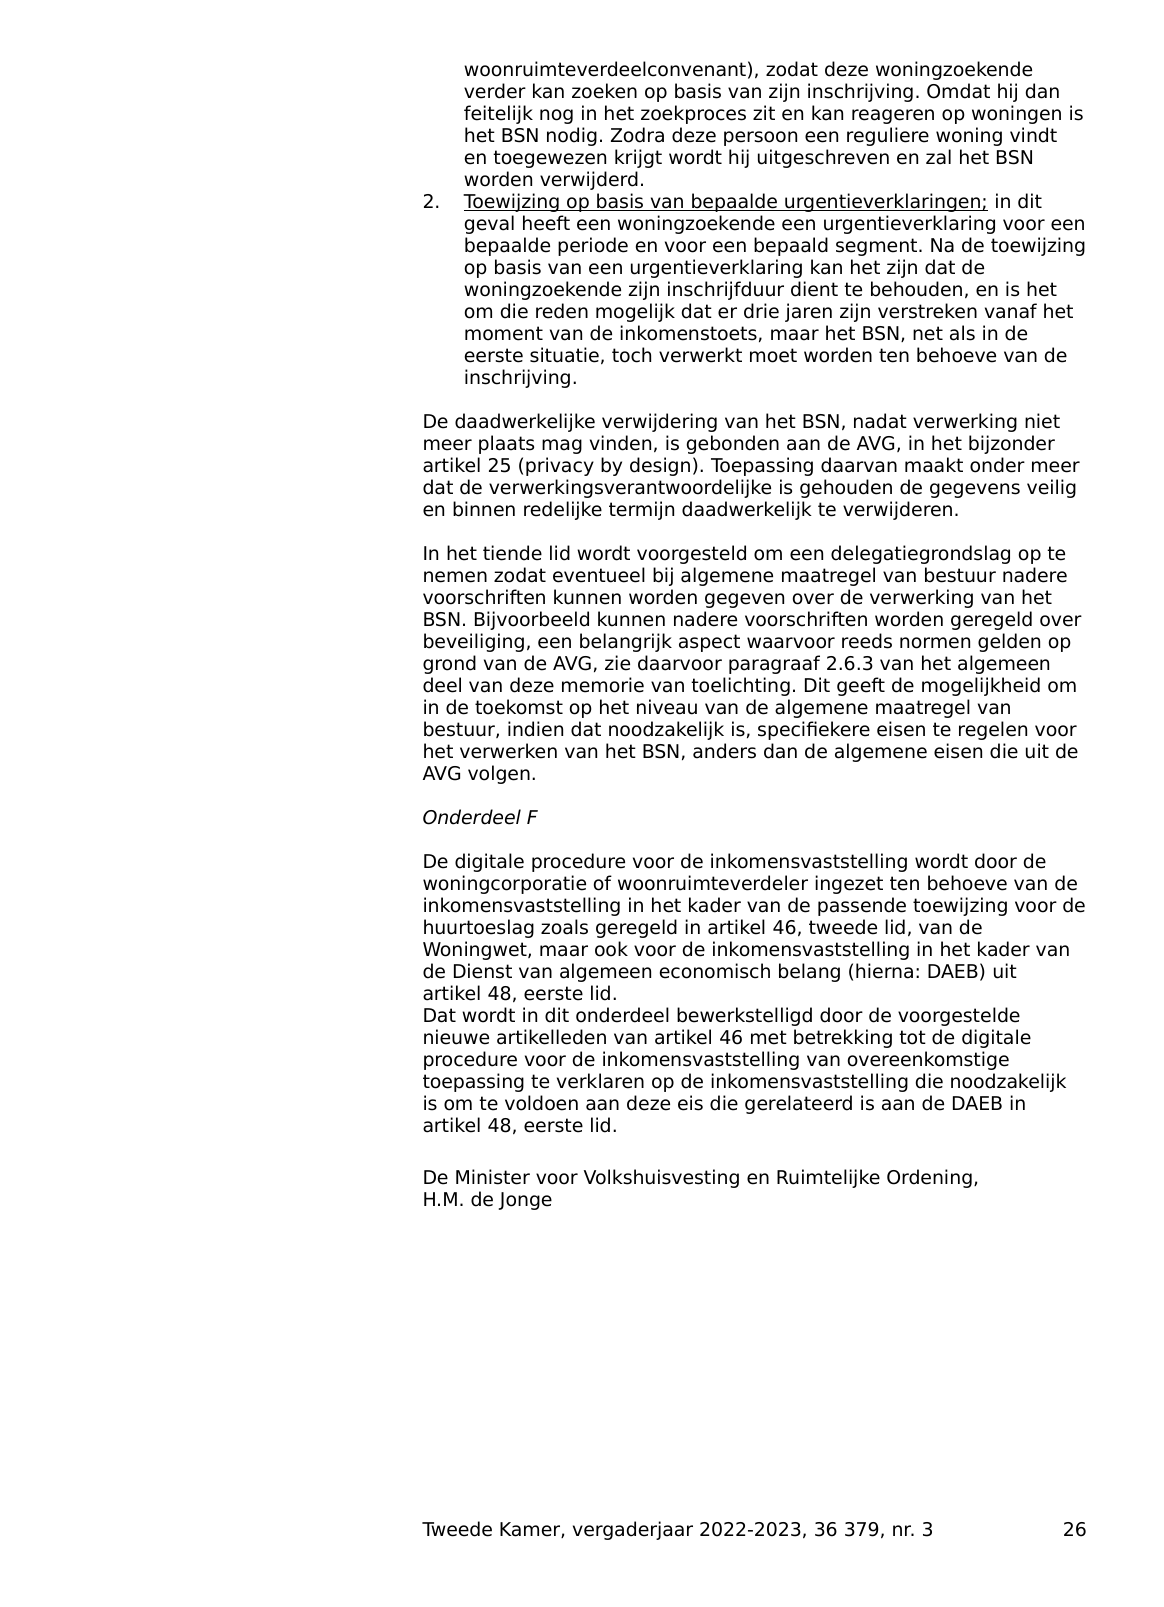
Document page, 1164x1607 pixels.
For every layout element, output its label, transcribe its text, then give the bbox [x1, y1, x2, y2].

text De digitale procedure voor de inkomensvaststelling wordt door de woningcorporatie of woonruimteverdeler ingezet ten behoeve van de inkomensvaststelling in het kader van de passende toewijzing voor de huurtoeslag zoals geregeld in artikel 46, tweede lid, van de Woningwet, maar ook voor de inkomensvaststelling in het kader van de Dienst van algemeen economisch belang (hierna: DAEB) uit artikel 48, eerste lid. [422, 851, 1087, 1005]
text Dat wordt in dit onderdeel bewerkstelligd door de voorgestelde nieuwe artikelleden van artikel 46 met betrekking tot de digitale procedure voor de inkomensvaststelling van overeenkomstige toepassing te verklaren op de inkomensvaststelling die noodzakelijk is om te voldoen aan deze eis die gerelateerd is aan de DAEB in artikel 48, eerste lid. [422, 1005, 1087, 1137]
text De daadwerkelijke verwijdering van het BSN, nadat verwerking niet meer plaats mag vinden, is gebonden aan de AVG, in het bijzonder artikel 25 (privacy by design). Toepassing daarvan maakt onder meer dat de verwerkingsverantwoordelijke is gehouden de gegevens veilig en binnen redelijke termijn daadwerkelijk te verwijderen. [422, 411, 1087, 521]
text In het tiende lid wordt voorgesteld om een delegatiegrondslag op te nemen zodat eventueel bij algemene maatregel van bestuur nadere voorschriften kunnen worden gegeven over de verwerking van het BSN. Bijvoorbeeld kunnen nadere voorschriften worden geregeld over beveiliging, een belangrijk aspect waarvoor reeds normen gelden op grond van de AVG, zie daarvoor paragraaf 2.6.3 van het algemeen deel van deze memorie van toelichting. Dit geeft de mogelijkheid om in de toekomst op het niveau van de algemene maatregel van bestuur, indien dat noodzakelijk is, specifiekere eisen te regelen voor het verwerken van het BSN, anders dan de algemene eisen die uit de AVG volgen. [422, 543, 1087, 785]
text De Minister voor Volkshuisvesting en Ruimtelijke Ordening, H.M. de Jonge [422, 1167, 1087, 1211]
text woonruimteverdeelconvenant), zodat deze woningzoekende verder kan zoeken op basis van zijn inschrijving. Omdat hij dan feitelijk nog in het zoekproces zit en kan reageren op woningen is het BSN nodig. Zodra deze persoon een reguliere woning vindt en toegewezen krijgt wordt hij uitgeschreven en zal het BSN worden verwijderd. [464, 59, 1087, 191]
subtitle Onderdeel F [422, 807, 1087, 829]
text 2. Toewijzing op basis van bepaalde urgentieverklaringen; in dit geval heeft een woningzoekende een urgentieverklaring voor een bepaalde periode en voor een bepaald segment. Na de toewijzing op basis van een urgentieverklaring kan het zijn dat de woningzoekende zijn inschrijfduur dient te behouden, en is het om die reden mogelijk dat er drie jaren zijn verstreken vanaf het moment van de inkomenstoets, maar het BSN, net als in de eerste situatie, toch verwerkt moet worden ten behoeve van de inschrijving. [422, 191, 1087, 389]
